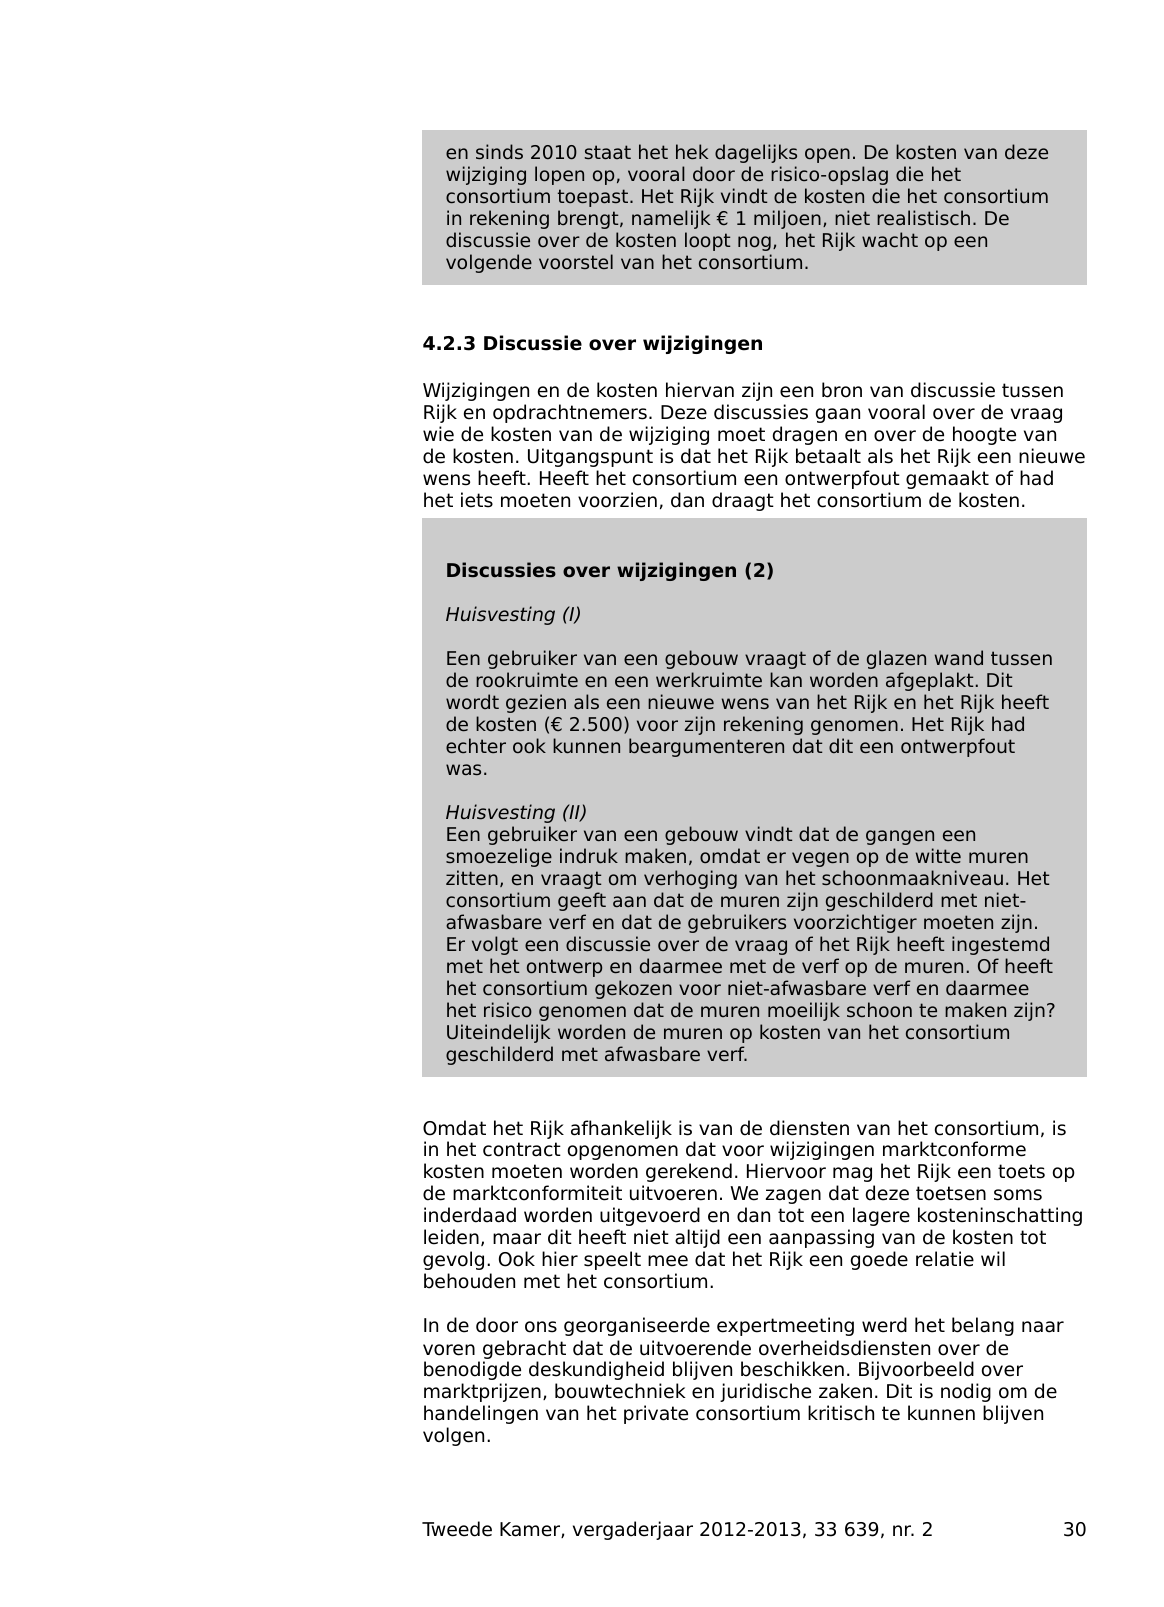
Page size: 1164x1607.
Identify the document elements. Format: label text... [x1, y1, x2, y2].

subtitle 4.2.3 Discussie over wijzigingen [422, 333, 1087, 355]
table_header en sinds 2010 staat het hek dagelijks open. De kosten van deze wijziging lopen op, vooral door de risico-opslag die het consortium toepast. Het Rijk vindt de kosten die het consortium in rekening brengt, namelijk € 1 miljoen, niet realistisch. De discussie over de kosten loopt nog, het Rijk wacht op een volgende voorstel van het consortium. [422, 130, 1087, 285]
table_header Discussies over wijzigingen (2) Huisvesting (I) Een gebruiker van een gebouw vraagt of de glazen wand tussen de rookruimte en een werkruimte kan worden afgeplakt. Dit wordt gezien als een nieuwe wens van het Rijk en het Rijk heeft de kosten (€ 2.500) voor zijn rekening genomen. Het Rijk had echter ook kunnen beargumenteren dat dit een ontwerpfout was. Huisvesting (II) Een gebruiker van een gebouw vindt dat de gangen een smoezelige indruk maken, omdat er vegen op de witte muren zitten, en vraagt om verhoging van het schoonmaakniveau. Het consortium geeft aan dat de muren zijn geschilderd met niet-afwasbare verf en dat de gebruikers voorzichtiger moeten zijn. Er volgt een discussie over de vraag of het Rijk heeft ingestemd met het ontwerp en daarmee met de verf op de muren. Of heeft het consortium gekozen voor niet-afwasbare verf en daarmee het risico genomen dat de muren moeilijk schoon te maken zijn? Uiteindelijk worden de muren op kosten van het consortium geschilderd met afwasbare verf. [422, 518, 1087, 1077]
text Omdat het Rijk afhankelijk is van de diensten van het consortium, is in het contract opgenomen dat voor wijzigingen marktconforme kosten moeten worden gerekend. Hiervoor mag het Rijk een toets op de marktconformiteit uitvoeren. We zagen dat deze toetsen soms inderdaad worden uitgevoerd en dan tot een lagere kosteninschatting leiden, maar dit heeft niet altijd een aanpassing van de kosten tot gevolg. Ook hier speelt mee dat het Rijk een goede relatie wil behouden met het consortium. [422, 1117, 1087, 1293]
text In de door ons georganiseerde expertmeeting werd het belang naar voren gebracht dat de uitvoerende overheidsdiensten over de benodigde deskundigheid blijven beschikken. Bijvoorbeeld over marktprijzen, bouwtechniek en juridische zaken. Dit is nodig om de handelingen van het private consortium kritisch te kunnen blijven volgen. [422, 1315, 1087, 1447]
text Wijzigingen en de kosten hiervan zijn een bron van discussie tussen Rijk en opdrachtnemers. Deze discussies gaan vooral over de vraag wie de kosten van de wijziging moet dragen en over de hoogte van de kosten. Uitgangspunt is dat het Rijk betaalt als het Rijk een nieuwe wens heeft. Heeft het consortium een ontwerpfout gemaakt of had het iets moeten voorzien, dan draagt het consortium de kosten. [422, 380, 1087, 512]
